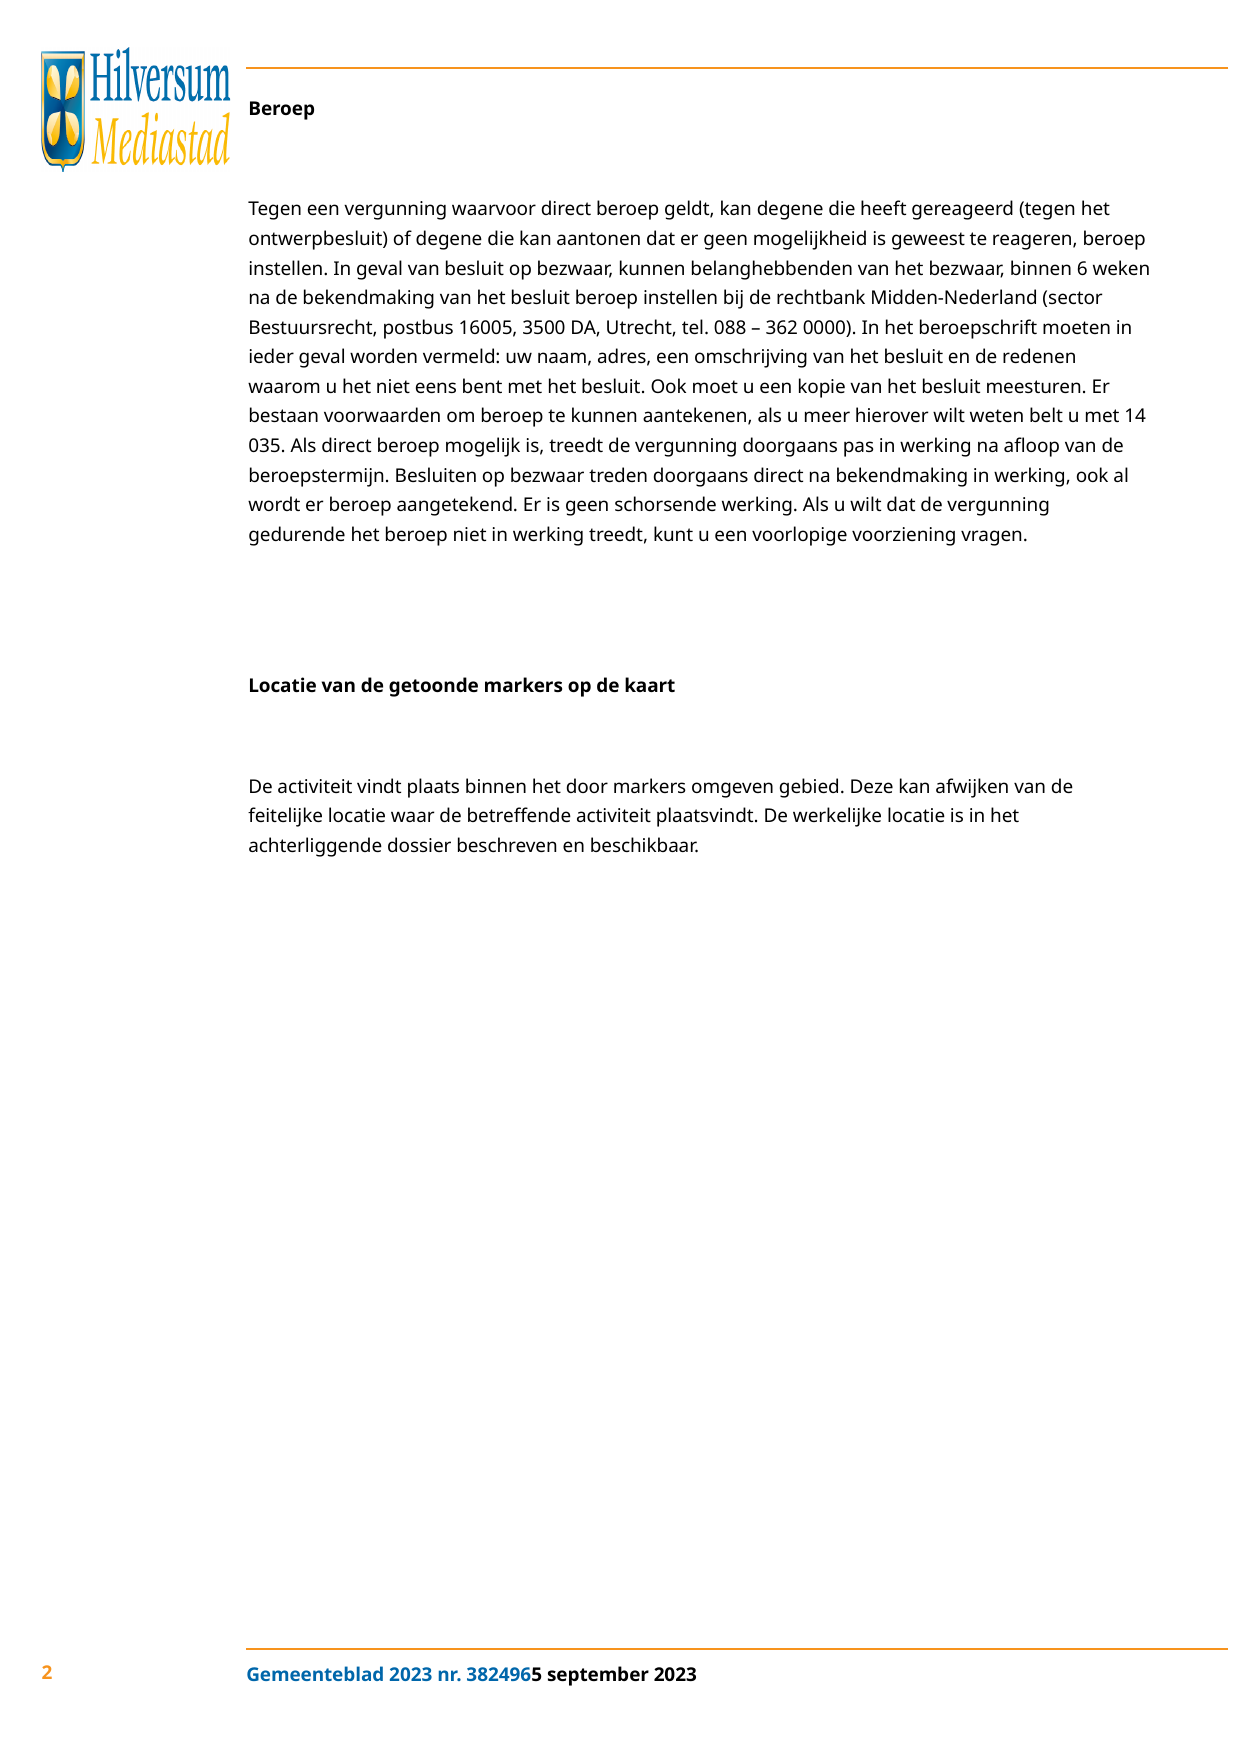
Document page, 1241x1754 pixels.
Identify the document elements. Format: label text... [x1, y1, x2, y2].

text De activiteit vindt plaats binnen het door markers omgeven gebied. Deze kan afwijken van de feitelijke locatie waar de betreffende activiteit plaatsvindt. De werkelijke locatie is in het achterliggende dossier beschreven en beschikbaar. [248, 773, 1152, 858]
text Locatie van de getoonde markers op de kaart [248, 672, 1152, 698]
text Tegen een vergunning waarvoor direct beroep geldt, kan degene die heeft gereageerd (tegen het ontwerpbesluit) of degene die kan aantonen dat er geen mogelijkheid is geweest te reageren, beroep instellen. In geval van besluit op bezwaar, kunnen belanghebbenden van het bezwaar, binnen 6 weken na de bekendmaking van het besluit beroep instellen bij de rechtbank Midden-Nederland (sector Bestuursrecht, postbus 16005, 3500 DA, Utrecht, tel. 088 – 362 0000). In het beroepschrift moeten in ieder geval worden vermeld: uw naam, adres, een omschrijving van het besluit en de redenen waarom u het niet eens bent met het besluit. Ook moet u een kopie van het besluit meesturen. Er bestaan voorwaarden om beroep te kunnen aantekenen, als u meer hierover wilt weten belt u met 14 035. Als direct beroep mogelijk is, treedt de vergunning doorgaans pas in werking na afloop van de beroepstermijn. Besluiten op bezwaar treden doorgaans direct na bekendmaking in werking, ook al wordt er beroep aangetekend. Er is geen schorsende werking. Als u wilt dat de vergunning gedurende het beroep niet in werking treedt, kunt u een voorlopige voorziening vragen. [248, 196, 1152, 547]
picture [41, 47, 231, 172]
text Beroep [248, 95, 1152, 121]
